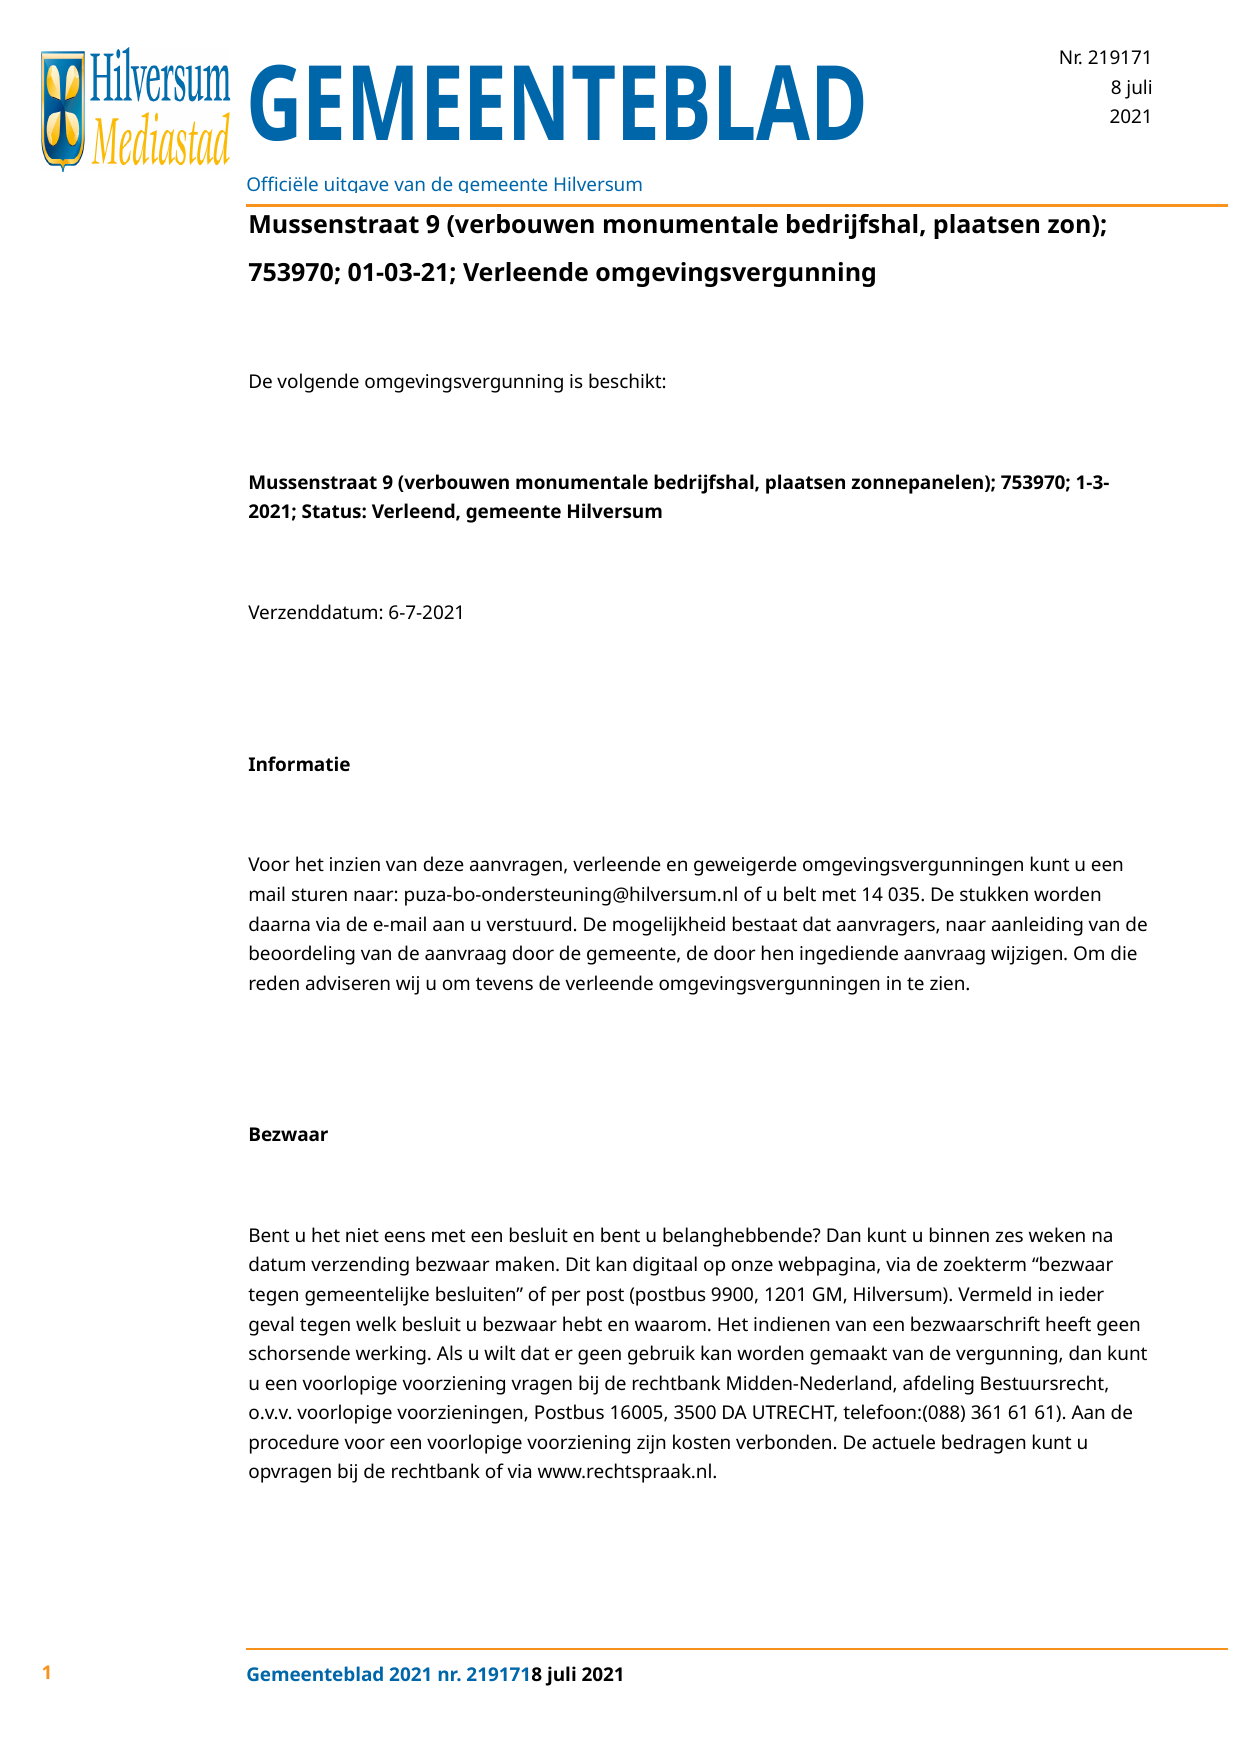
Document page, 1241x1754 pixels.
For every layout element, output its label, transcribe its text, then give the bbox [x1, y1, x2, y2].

picture [41, 47, 231, 172]
text De volgende omgevingsvergunning is beschikt: [248, 368, 1152, 394]
text Informatie [248, 751, 1152, 777]
text Mussenstraat 9 (verbouwen monumentale bedrijfshal, plaatsen zonnepanelen); 753970; 1-3-2021; Status: Verleend, gemeente Hilversum [248, 469, 1152, 524]
text Bent u het niet eens met een besluit en bent u belanghebbende? Dan kunt u binnen zes weken na datum verzending bezwaar maken. Dit kan digitaal op onze webpagina, via de zoekterm “bezwaar tegen gemeentelijke besluiten” of per post (postbus 9900, 1201 GM, Hilversum). Vermeld in ieder geval tegen welk besluit u bezwaar hebt en waarom. Het indienen van een bezwaarschrift heeft geen schorsende werking. Als u wilt dat er geen gebruik kan worden gemaakt van de vergunning, dan kunt u een voorlopige voorziening vragen bij de rechtbank Midden-Nederland, afdeling Bestuursrecht, o.v.v. voorlopige voorzieningen, Postbus 16005, 3500 DA UTRECHT, telefoon:(088) 361 61 61). Aan de procedure voor een voorlopige voorziening zijn kosten verbonden. De actuele bedragen kunt u opvragen bij de rechtbank of via www.rechtspraak.nl. [248, 1222, 1152, 1484]
text Mussenstraat 9 (verbouwen monumentale bedrijfshal, plaatsen zon); 753970; 01-03-21; Verleende omgevingsvergunning [248, 207, 1152, 288]
text Verzenddatum: 6-7-2021 [248, 599, 1152, 625]
text Voor het inzien van deze aanvragen, verleende en geweigerde omgevingsvergunningen kunt u een mail sturen naar: puza-bo-ondersteuning@hilversum.nl of u belt met 14 035. De stukken worden daarna via de e-mail aan u verstuurd. De mogelijkheid bestaat dat aanvragers, naar aanleiding van de beoordeling van de aanvraag door de gemeente, de door hen ingediende aanvraag wijzigen. Om die reden adviseren wij u om tevens de verleende omgevingsvergunningen in te zien. [248, 852, 1152, 996]
text Bezwaar [248, 1121, 1152, 1147]
